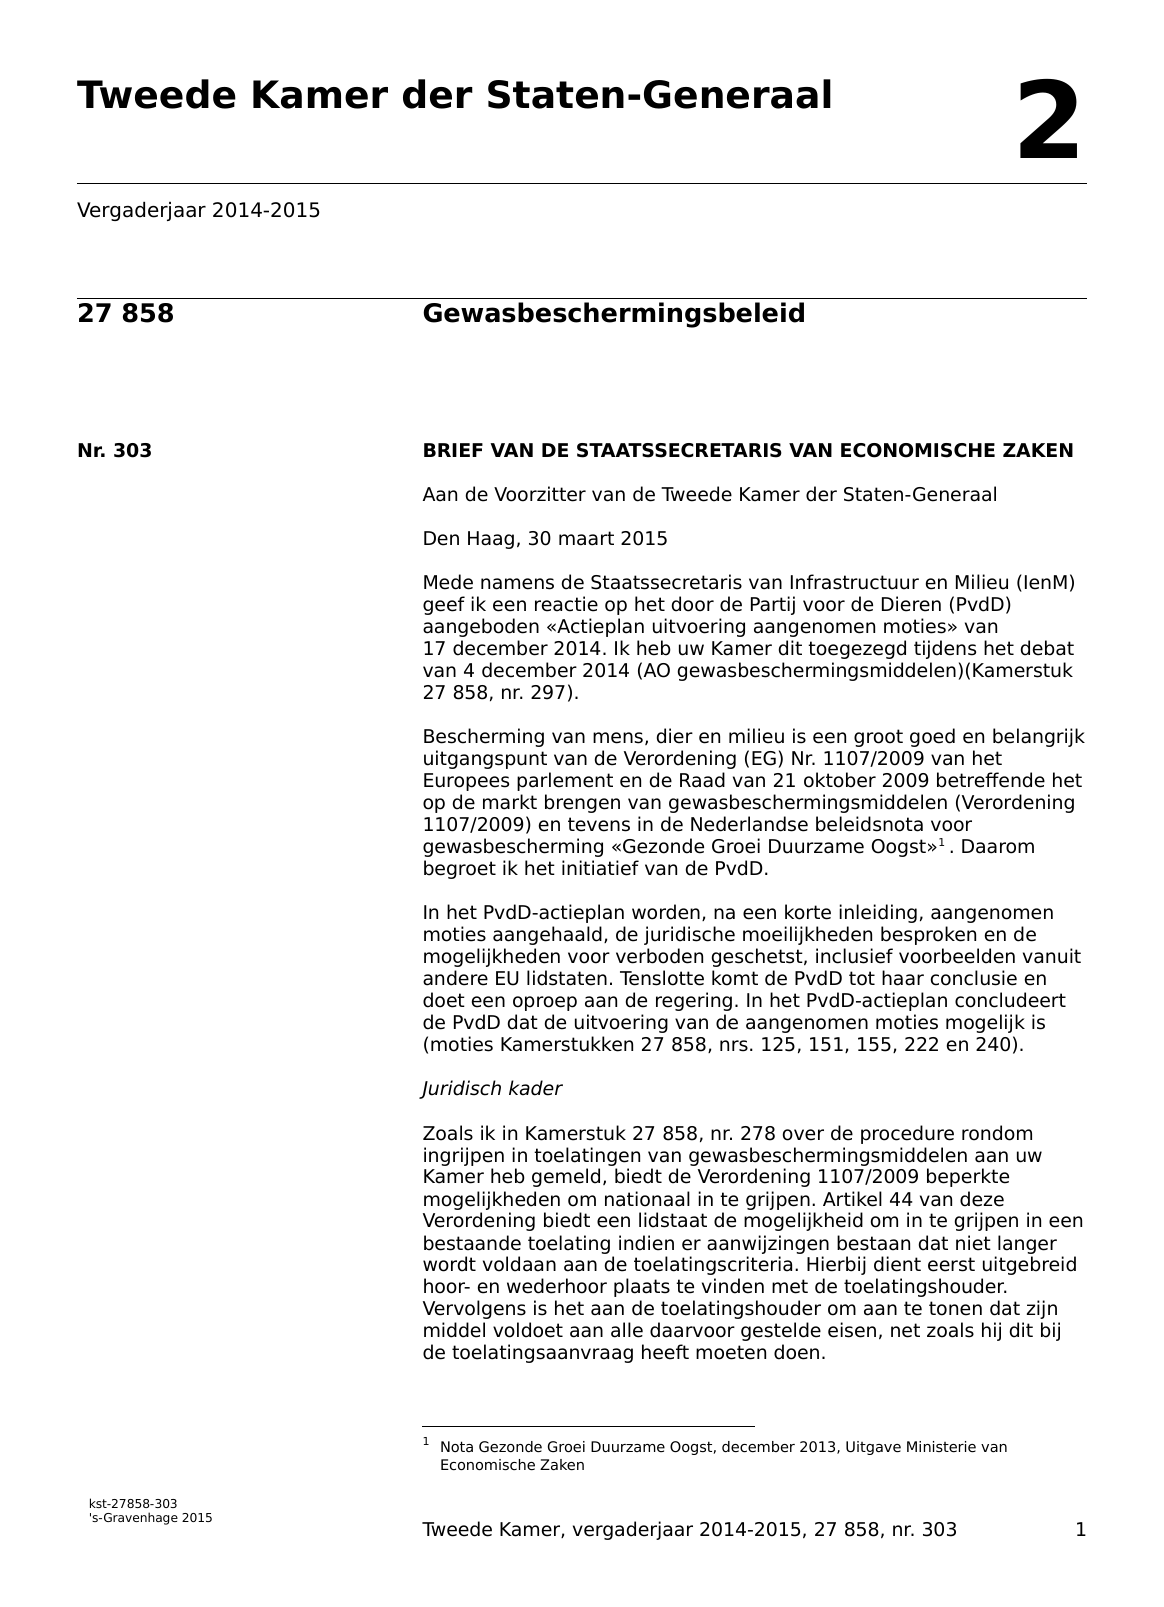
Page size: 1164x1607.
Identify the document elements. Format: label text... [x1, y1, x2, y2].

text In het PvdD-actieplan worden, na een korte inleiding, aangenomen moties aangehaald, de juridische moeilijkheden besproken en de mogelijkheden voor verboden geschetst, inclusief voorbeelden vanuit andere EU lidstaten. Tenslotte komt de PvdD tot haar conclusie en doet een oproep aan de regering. In het PvdD-actieplan concludeert de PvdD dat de uitvoering van de aangenomen moties mogelijk is (moties Kamerstukken 27 858, nrs. 125, 151, 155, 222 en 240). [422, 902, 1087, 1056]
text Den Haag, 30 maart 2015 [422, 528, 1087, 550]
text kst-27858-303 [88, 1497, 323, 1511]
text Zoals ik in Kamerstuk 27 858, nr. 278 over de procedure rondom ingrijpen in toelatingen van gewasbeschermingsmiddelen aan uw Kamer heb gemeld, biedt de Verordening 1107/2009 beperkte mogelijkheden om nationaal in te grijpen. Artikel 44 van deze Verordening biedt een lidstaat de mogelijkheid om in te grijpen in een bestaande toelating indien er aanwijzingen bestaan dat niet langer wordt voldaan aan de toelatingscriteria. Hierbij dient eerst uitgebreid hoor- en wederhoor plaats te vinden met de toelatingshouder. Vervolgens is het aan de toelatingshouder om aan te tonen dat zijn middel voldoet aan alle daarvoor gestelde eisen, net zoals hij dit bij de toelatingsaanvraag heeft moeten doen. [422, 1122, 1087, 1364]
text Mede namens de Staatssecretaris van Infrastructuur en Milieu (IenM) geef ik een reactie op het door de Partij voor de Dieren (PvdD) aangeboden «Actieplan uitvoering aangenomen moties» van 17 december 2014. Ik heb uw Kamer dit toegezegd tijdens het debat van 4 december 2014 (AO gewasbeschermingsmiddelen)(Kamerstuk 27 858, nr. 297). [422, 572, 1087, 704]
table_cell Vergaderjaar 2014-2015 [77, 184, 1087, 298]
text Aan de Voorzitter van de Tweede Kamer der Staten-Generaal [422, 484, 1087, 506]
text 's-Gravenhage 2015 [88, 1511, 323, 1525]
subtitle Juridisch kader [422, 1078, 1087, 1100]
text Bescherming van mens, dier en milieu is een groot goed en belangrijk uitgangspunt van de Verordening (EG) Nr. 1107/2009 van het Europees parlement en de Raad van 21 oktober 2009 betreffende het op de markt brengen van gewasbeschermingsmiddelen (Verordening 1107/2009) en tevens in de Nederlandse beleidsnota voor gewasbescherming «Gezonde Groei Duurzame Oogst». Daarom begroet ik het initiatief van de PvdD. [422, 726, 1087, 880]
table_header 2 [886, 59, 1087, 183]
text Nota Gezonde Groei Duurzame Oogst, december 2013, Uitgave Ministerie van Economische Zaken [422, 1435, 1087, 1474]
subtitle 27 858 Gewasbeschermingsbeleid [77, 299, 1087, 329]
table_header Tweede Kamer der Staten-Generaal [77, 59, 886, 183]
subtitle Nr. 303 BRIEF VAN DE STAATSSECRETARIS VAN ECONOMISCHE ZAKEN [77, 440, 1087, 462]
